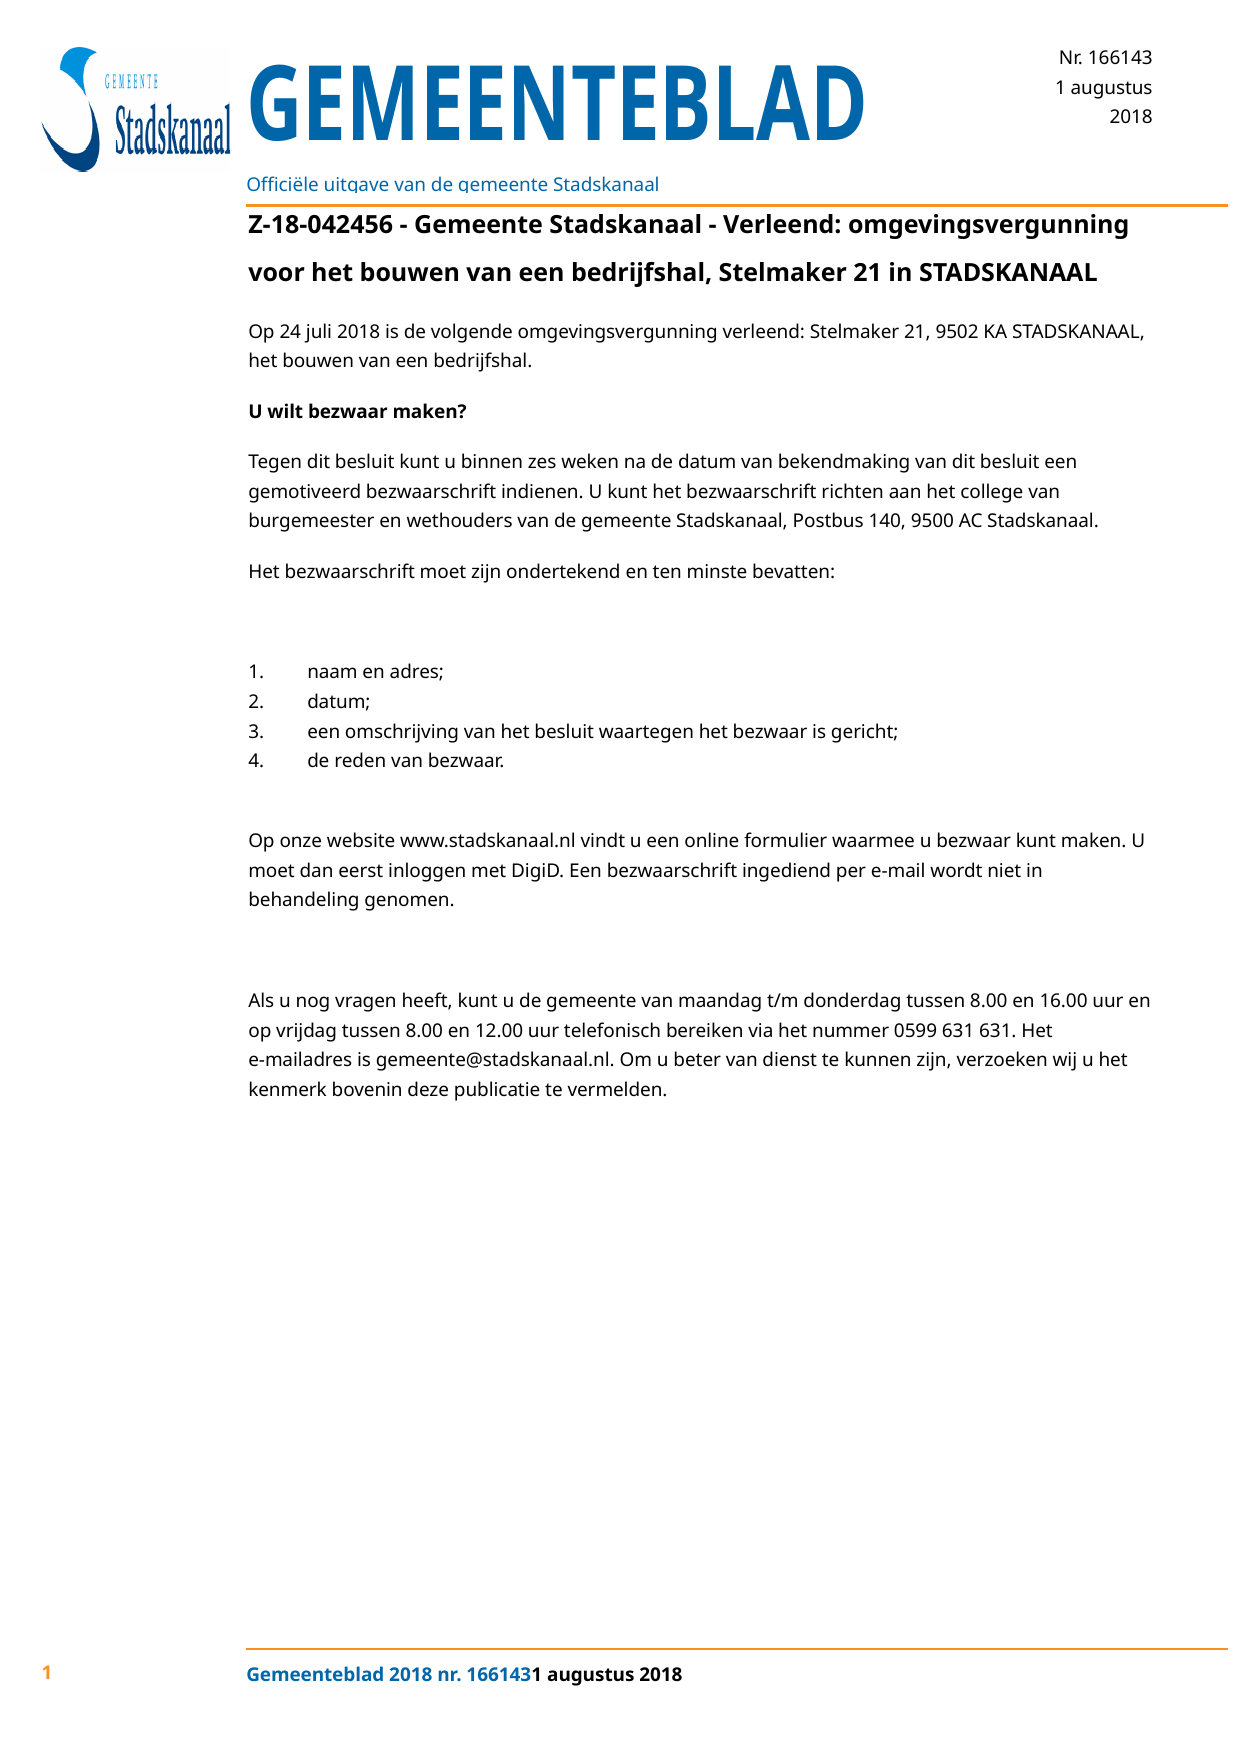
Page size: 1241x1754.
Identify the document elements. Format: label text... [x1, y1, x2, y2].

text Op onze website www.stadskanaal.nl vindt u een online formulier waarmee u bezwaar kunt maken. U moet dan eerst inloggen met DigiD. Een bezwaarschrift ingediend per e-mail wordt niet in behandeling genomen. [248, 827, 1152, 912]
list een omschrijving van het besluit waartegen het bezwaar is gericht; [248, 718, 1152, 744]
text Tegen dit besluit kunt u binnen zes weken na de datum van bekendmaking van dit besluit een gemotiveerd bezwaarschrift indienen. U kunt het bezwaarschrift richten aan het college van burgemeester en wethouders van de gemeente Stadskanaal, Postbus 140, 9500 AC Stadskanaal. [248, 448, 1152, 533]
text Z-18-042456 - Gemeente Stadskanaal - Verleend: omgevingsvergunning voor het bouwen van een bedrijfshal, Stelmaker 21 in STADSKANAAL [248, 207, 1152, 288]
picture [41, 47, 231, 172]
text Als u nog vragen heeft, kunt u de gemeente van maandag t/m donderdag tussen 8.00 en 16.00 uur en op vrijdag tussen 8.00 en 12.00 uur telefonisch bereiken via het nummer 0599 631 631. Het e‑mailadres is gemeente@stadskanaal.nl. Om u beter van dienst te kunnen zijn, verzoeken wij u het kenmerk bovenin deze publicatie te vermelden. [248, 987, 1152, 1102]
text U wilt bezwaar maken? [248, 398, 1152, 424]
text Op 24 juli 2018 is de volgende omgevingsvergunning verleend: Stelmaker 21, 9502 KA STADSKANAAL, het bouwen van een bedrijfshal. [248, 318, 1152, 373]
list naam en adres; [248, 659, 1152, 684]
list datum; [248, 688, 1152, 714]
list de reden van bezwaar. [248, 747, 1152, 773]
text Het bezwaarschrift moet zijn ondertekend en ten minste bevatten: [248, 558, 1152, 584]
